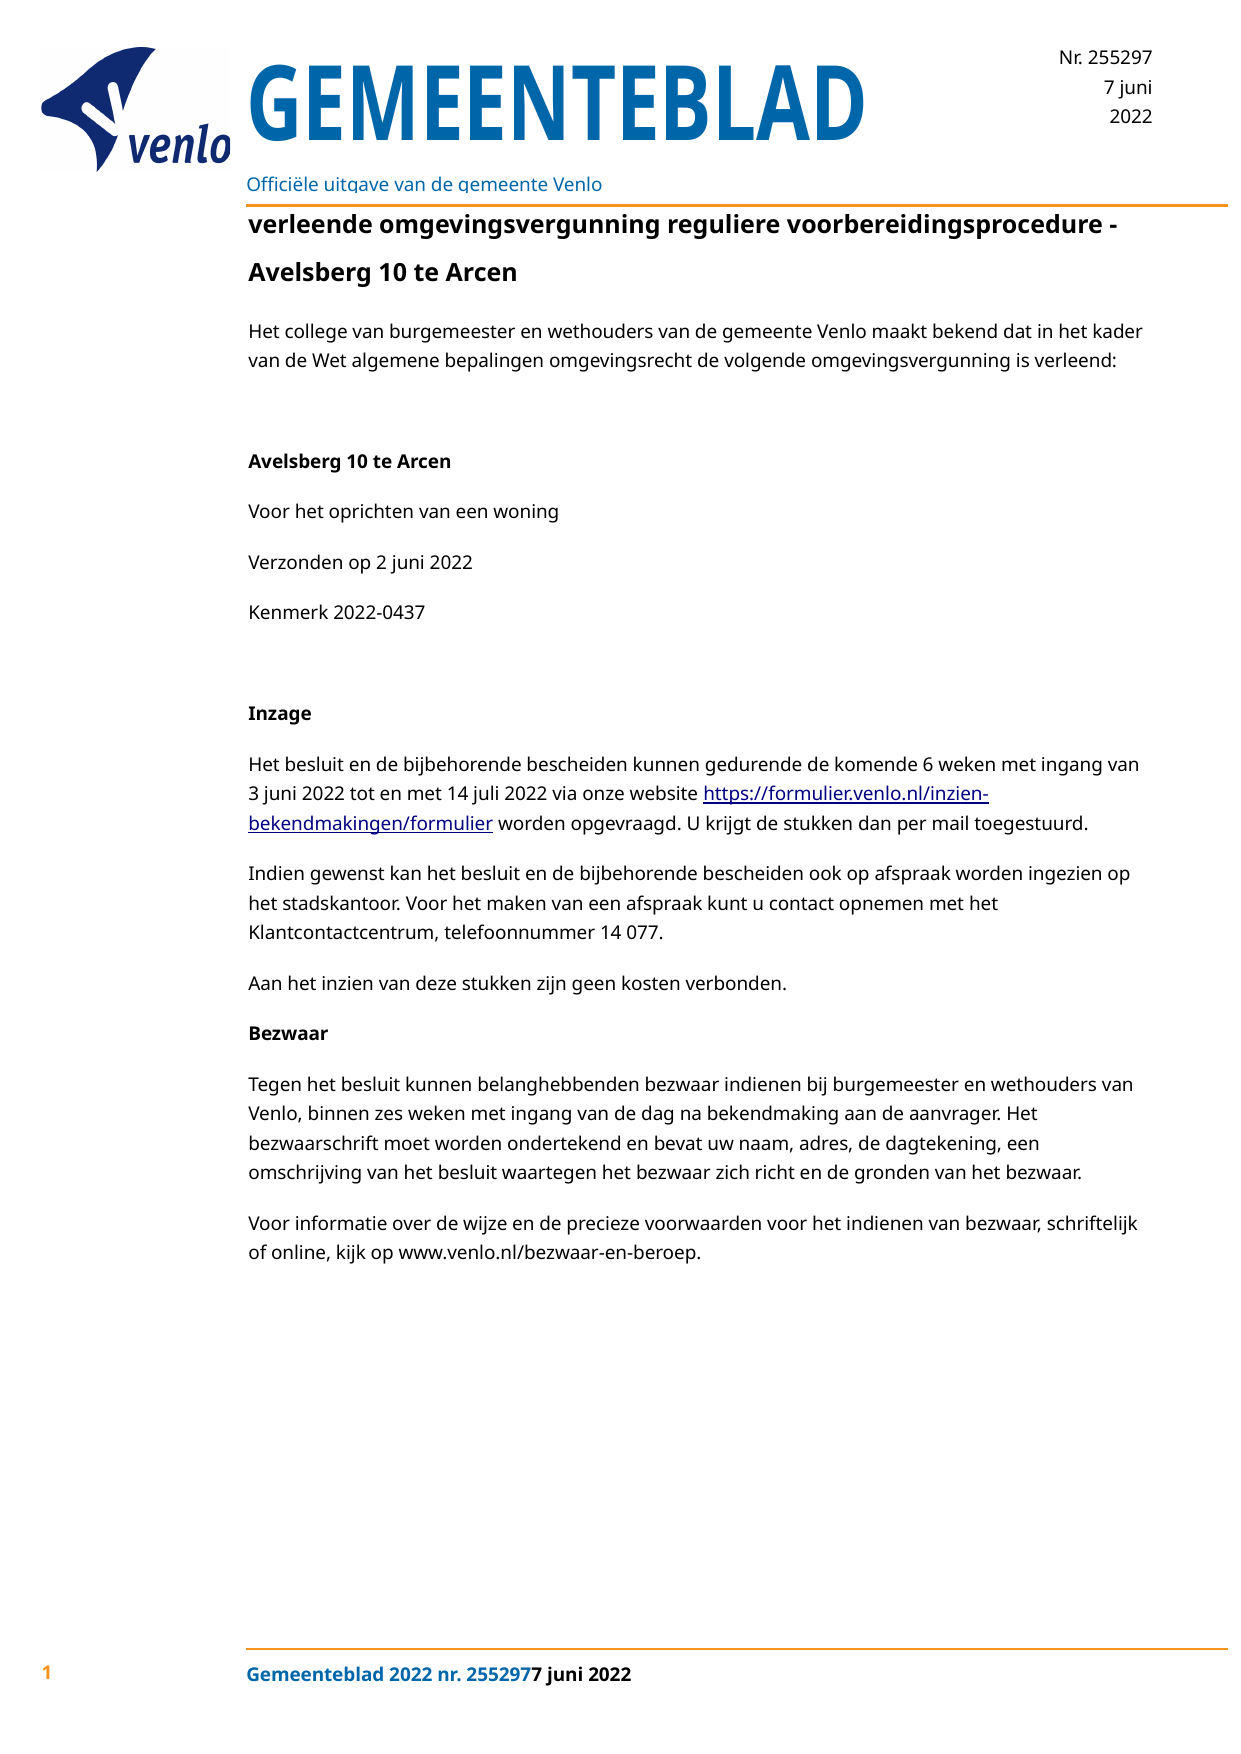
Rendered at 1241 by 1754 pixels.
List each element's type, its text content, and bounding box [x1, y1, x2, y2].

text Kenmerk 2022-0437 [248, 599, 1152, 625]
text Bezwaar [248, 1020, 1152, 1046]
text Inzage [248, 700, 1152, 726]
text Indien gewenst kan het besluit en de bijbehorende bescheiden ook op afspraak worden ingezien op het stadskantoor. Voor het maken van een afspraak kunt u contact opnemen met het Klantcontactcentrum, telefoonnummer 14 077. [248, 860, 1152, 945]
text Het besluit en de bijbehorende bescheiden kunnen gedurende de komende 6 weken met ingang van 3 juni 2022 tot en met 14 juli 2022 via onze website https://formulier.venlo.nl/inzien-bekendmakingen/formulier worden opgevraagd. U krijgt de stukken dan per mail toegestuurd. [248, 751, 1152, 836]
text Verzonden op 2 juni 2022 [248, 549, 1152, 575]
text Het college van burgemeester en wethouders van de gemeente Venlo maakt bekend dat in het kader van de Wet algemene bepalingen omgevingsrecht de volgende omgevingsvergunning is verleend: [248, 318, 1152, 373]
text verleende omgevingsvergunning reguliere voorbereidingsprocedure - Avelsberg 10 te Arcen [248, 207, 1152, 288]
text Voor het oprichten van een woning [248, 499, 1152, 524]
text Voor informatie over de wijze en de precieze voorwaarden voor het indienen van bezwaar, schriftelijk of online, kijk op www.venlo.nl/bezwaar-en-beroep. [248, 1210, 1152, 1265]
text Tegen het besluit kunnen belanghebbenden bezwaar indienen bij burgemeester en wethouders van Venlo, binnen zes weken met ingang van de dag na bekendmaking aan de aanvrager. Het bezwaarschrift moet worden ondertekend en bevat uw naam, adres, de dagtekening, een omschrijving van het besluit waartegen het bezwaar zich richt en de gronden van het bezwaar. [248, 1071, 1152, 1185]
text Aan het inzien van deze stukken zijn geen kosten verbonden. [248, 970, 1152, 996]
picture [41, 47, 231, 172]
text Avelsberg 10 te Arcen [248, 448, 1152, 474]
